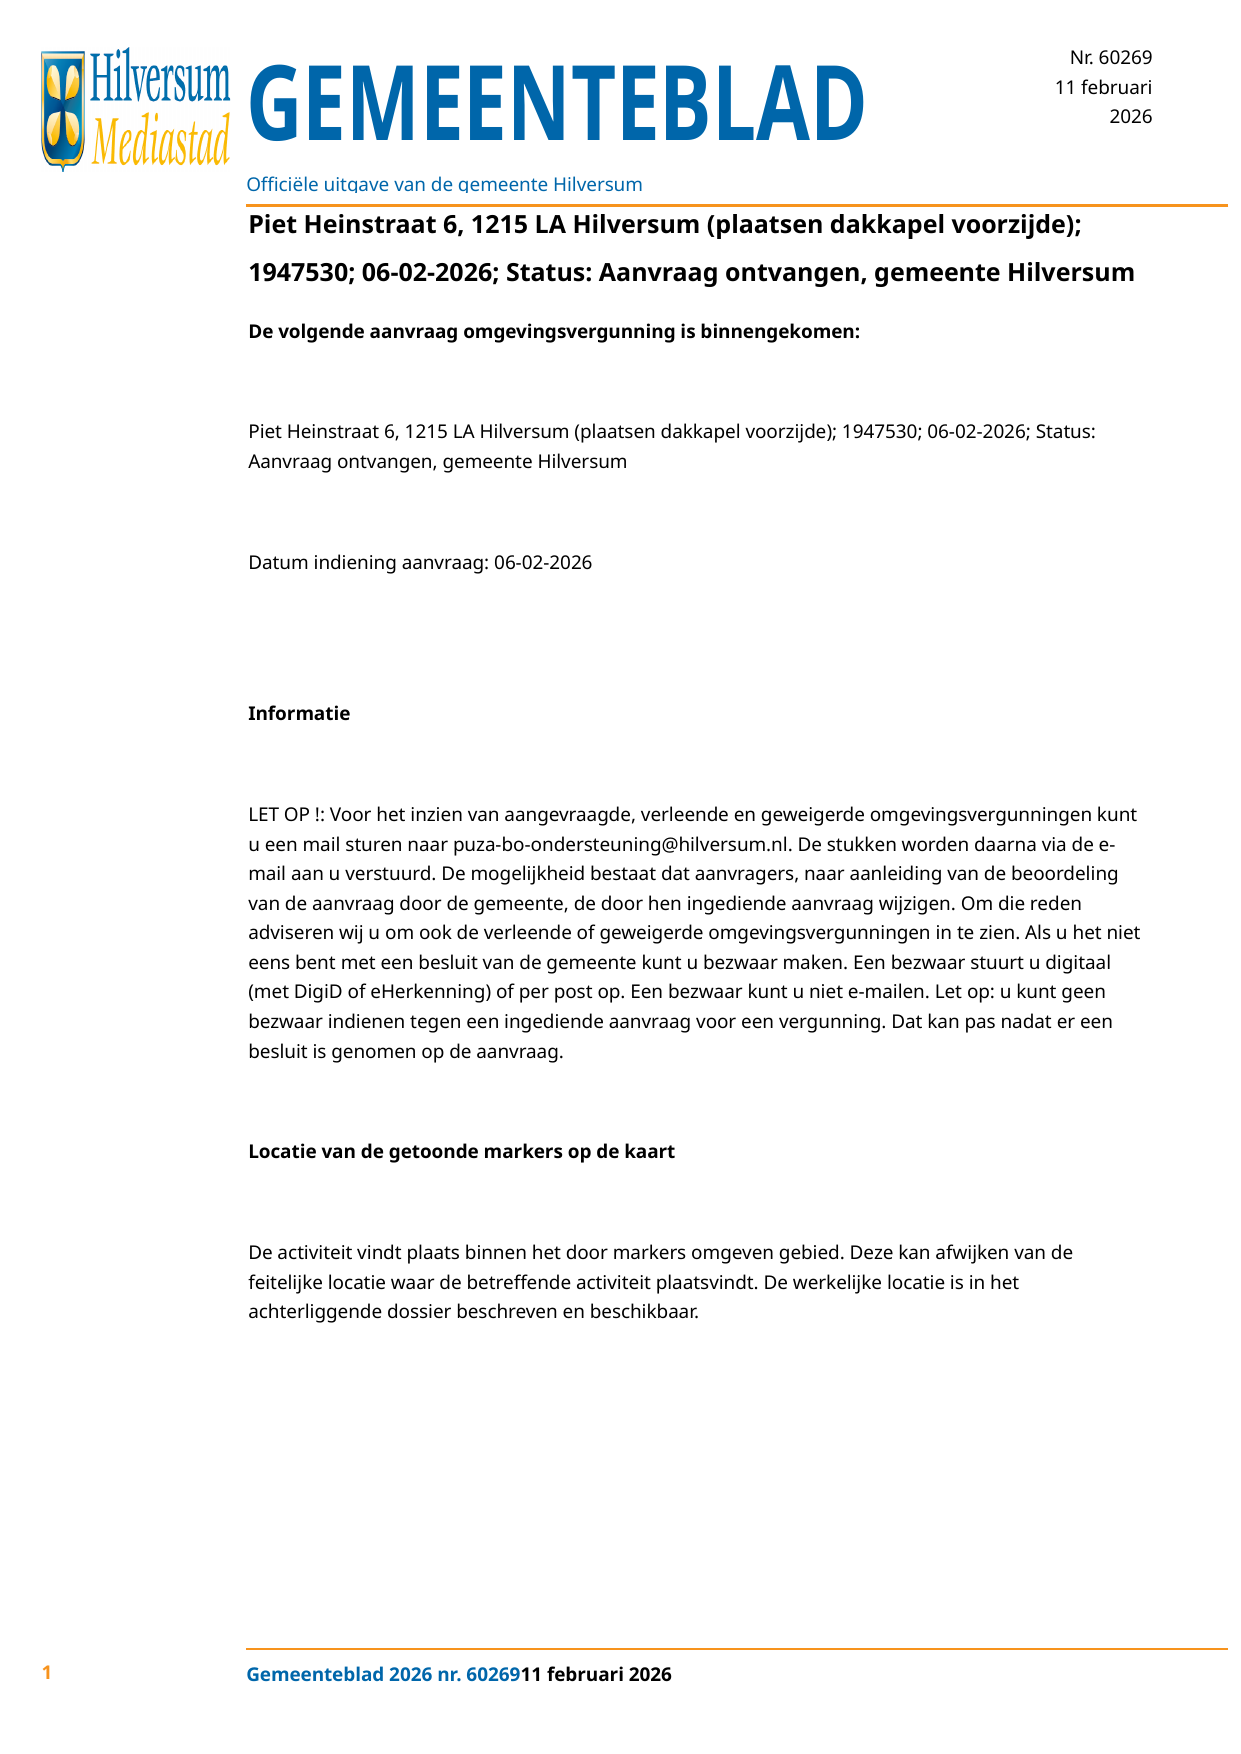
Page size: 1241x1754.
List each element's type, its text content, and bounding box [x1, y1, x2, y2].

text De volgende aanvraag omgevingsvergunning is binnengekomen: [248, 318, 1152, 344]
text Informatie [248, 700, 1152, 726]
text Locatie van de getoonde markers op de kaart [248, 1139, 1152, 1164]
text De activiteit vindt plaats binnen het door markers omgeven gebied. Deze kan afwijken van de feitelijke locatie waar de betreffende activiteit plaatsvindt. De werkelijke locatie is in het achterliggende dossier beschreven en beschikbaar. [248, 1239, 1152, 1324]
text Piet Heinstraat 6, 1215 LA Hilversum (plaatsen dakkapel voorzijde); 1947530; 06-02-2026; Status: Aanvraag ontvangen, gemeente Hilversum [248, 207, 1152, 288]
picture [41, 47, 231, 172]
text Piet Heinstraat 6, 1215 LA Hilversum (plaatsen dakkapel voorzijde); 1947530; 06-02-2026; Status: Aanvraag ontvangen, gemeente Hilversum [248, 419, 1152, 474]
text LET OP !: Voor het inzien van aangevraagde, verleende en geweigerde omgevingsvergunningen kunt u een mail sturen naar puza-bo-ondersteuning@hilversum.nl. De stukken worden daarna via de e-mail aan u verstuurd. De mogelijkheid bestaat dat aanvragers, naar aanleiding van de beoordeling van de aanvraag door de gemeente, de door hen ingediende aanvraag wijzigen. Om die reden adviseren wij u om ook de verleende of geweigerde omgevingsvergunningen in te zien. Als u het niet eens bent met een besluit van de gemeente kunt u bezwaar maken. Een bezwaar stuurt u digitaal (met DigiD of eHerkenning) of per post op. Een bezwaar kunt u niet e-mailen. Let op: u kunt geen bezwaar indienen tegen een ingediende aanvraag voor een vergunning. Dat kan pas nadat er een besluit is genomen op de aanvraag. [248, 801, 1152, 1064]
text Datum indiening aanvraag: 06-02-2026 [248, 549, 1152, 575]
